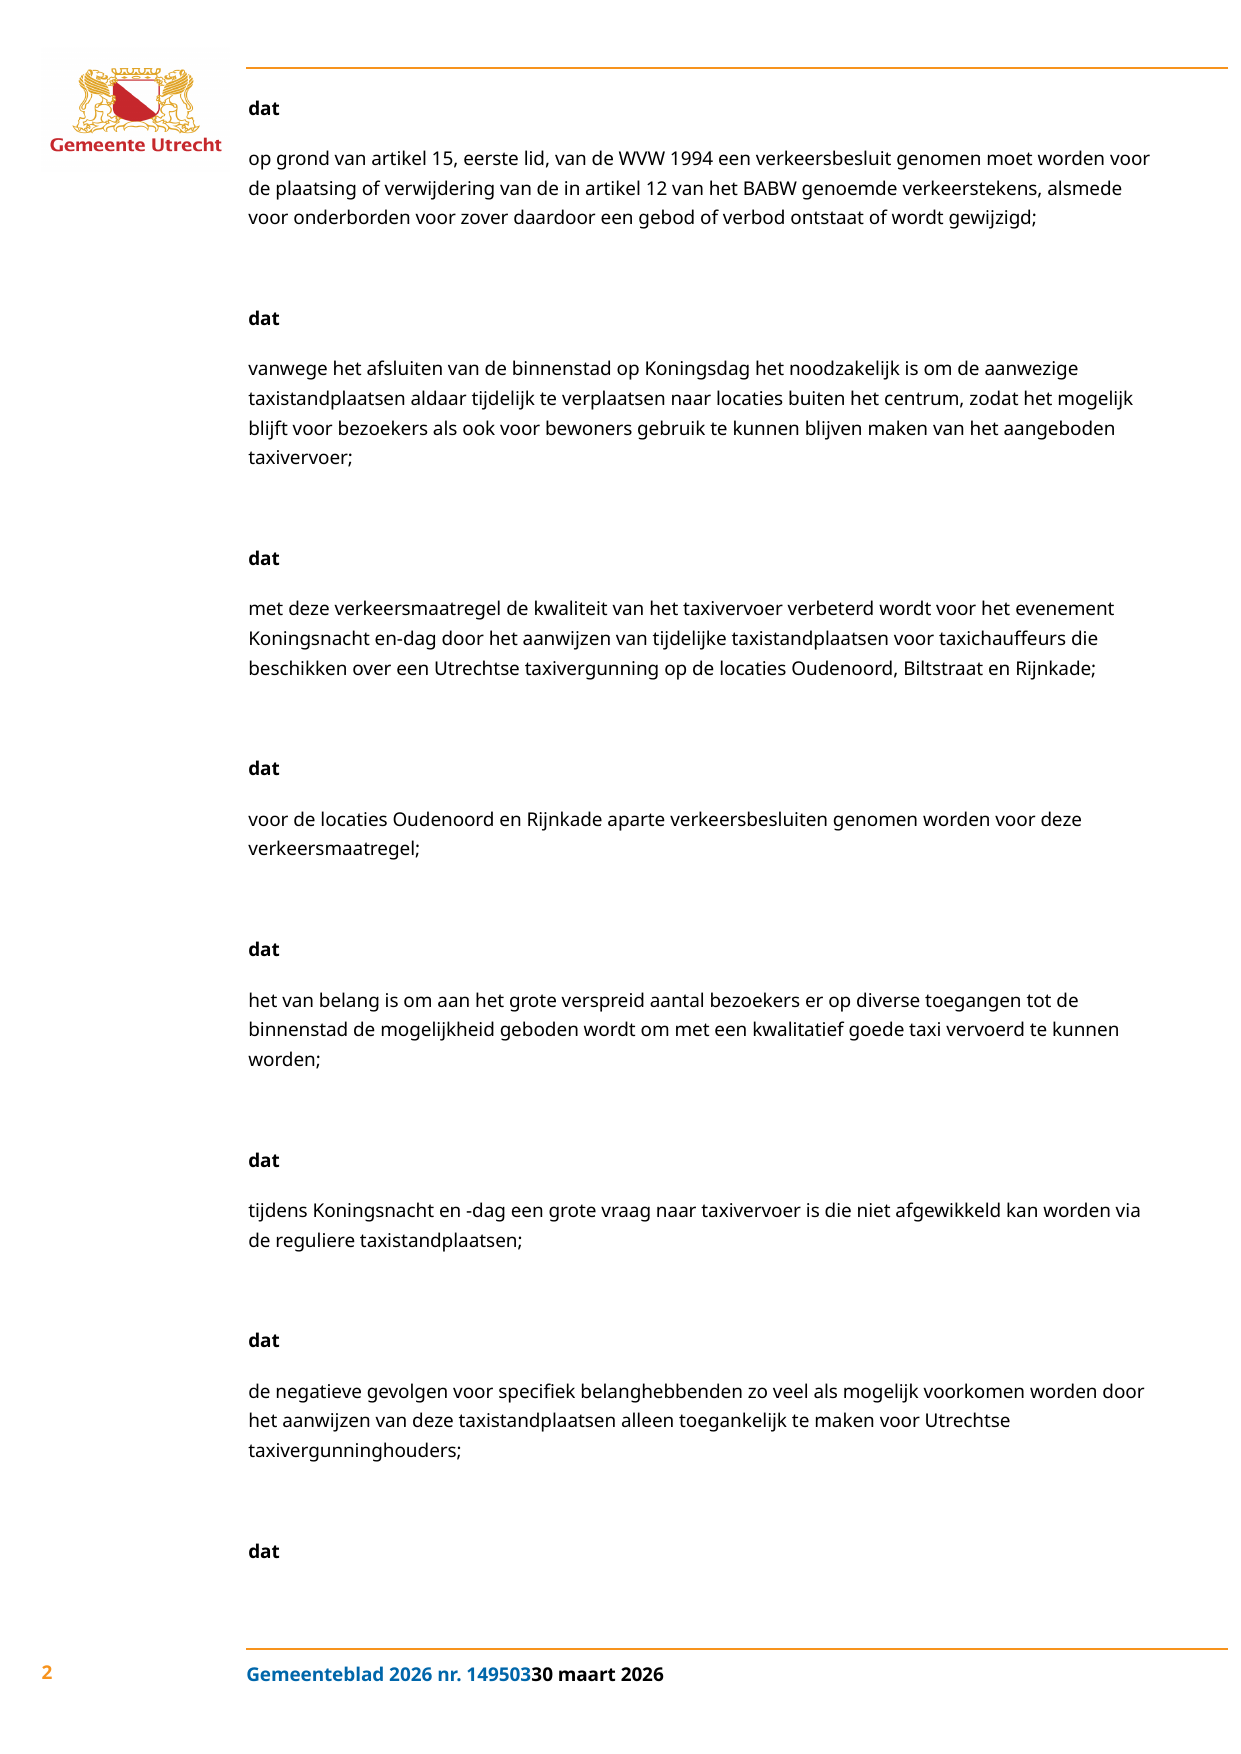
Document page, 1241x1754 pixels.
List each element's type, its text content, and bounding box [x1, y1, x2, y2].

text op grond van artikel 15, eerste lid, van de WVW 1994 een verkeersbesluit genomen moet worden voor de plaatsing of verwijdering van de in artikel 12 van het BABW genoemde verkeerstekens, alsmede voor onderborden voor zover daardoor een gebod of verbod ontstaat of wordt gewijzigd; [248, 145, 1152, 230]
text dat [248, 1328, 1152, 1353]
picture [41, 47, 231, 172]
text dat [248, 95, 1152, 121]
text dat [248, 936, 1152, 962]
text voor de locaties Oudenoord en Rijnkade aparte verkeersbesluiten genomen worden voor deze verkeersmaatregel; [248, 806, 1152, 861]
text tijdens Koningsnacht en -dag een grote vraag naar taxivervoer is die niet afgewikkeld kan worden via de reguliere taxistandplaatsen; [248, 1197, 1152, 1253]
text dat [248, 1147, 1152, 1173]
text met deze verkeersmaatregel de kwaliteit van het taxivervoer verbeterd wordt voor het evenement Koningsnacht en-dag door het aanwijzen van tijdelijke taxistandplaatsen voor taxichauffeurs die beschikken over een Utrechtse taxivergunning op de locaties Oudenoord, Biltstraat en Rijnkade; [248, 596, 1152, 681]
text dat [248, 756, 1152, 781]
text dat [248, 545, 1152, 571]
text vanwege het afsluiten van de binnenstad op Koningsdag het noodzakelijk is om de aanwezige taxistandplaatsen aldaar tijdelijk te verplaatsen naar locaties buiten het centrum, zodat het mogelijk blijft voor bezoekers als ook voor bewoners gebruik te kunnen blijven maken van het aangeboden taxivervoer; [248, 356, 1152, 470]
text het van belang is om aan het grote verspreid aantal bezoekers er op diverse toegangen tot de binnenstad de mogelijkheid geboden wordt om met een kwalitatief goede taxi vervoerd te kunnen worden; [248, 987, 1152, 1072]
text dat [248, 305, 1152, 331]
text de negatieve gevolgen voor specifiek belanghebbenden zo veel als mogelijk voorkomen worden door het aanwijzen van deze taxistandplaatsen alleen toegankelijk te maken voor Utrechtse taxivergunninghouders; [248, 1378, 1152, 1463]
text dat [248, 1538, 1152, 1564]
